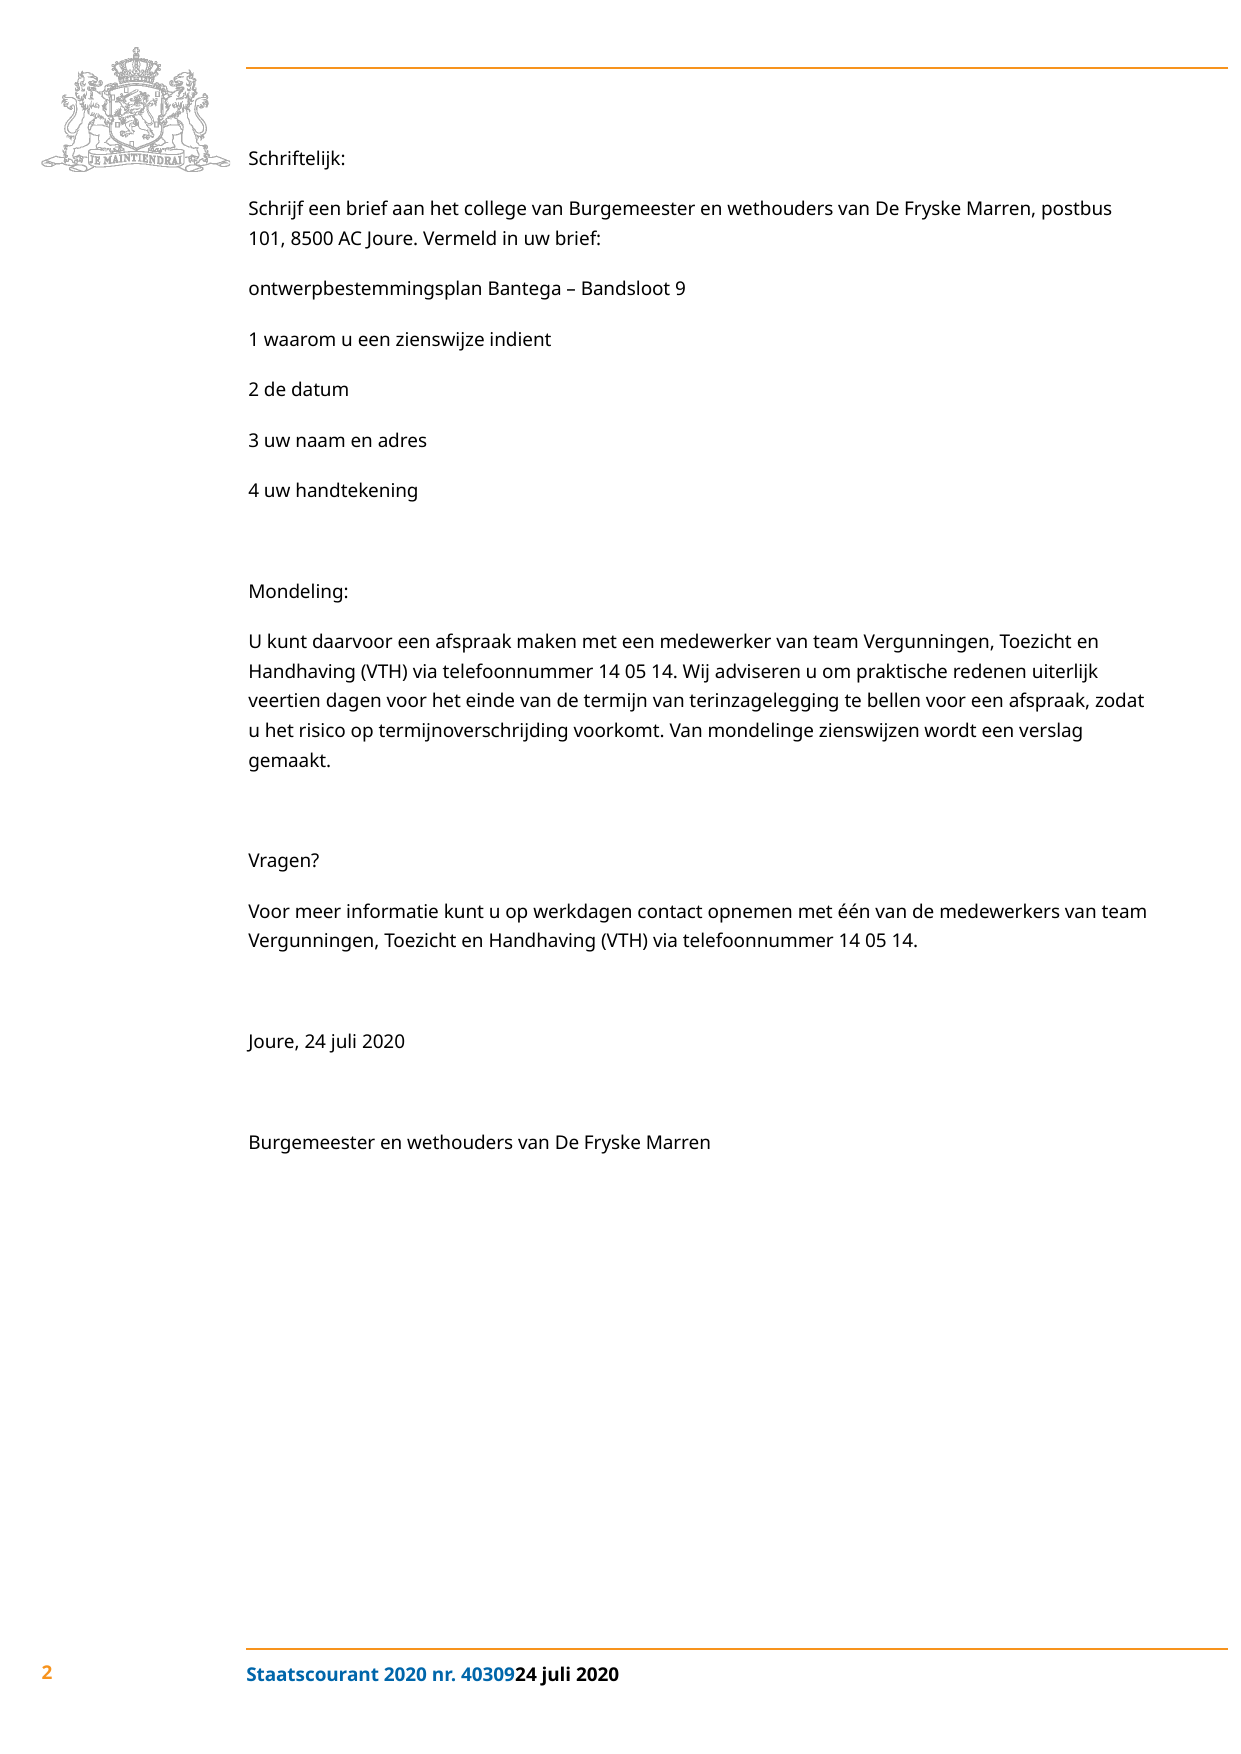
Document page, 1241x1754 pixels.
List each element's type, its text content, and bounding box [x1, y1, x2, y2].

text Schriftelijk: [248, 145, 1152, 171]
text Vragen? [248, 848, 1152, 873]
text Burgemeester en wethouders van De Fryske Marren [248, 1129, 1152, 1155]
text Schrijf een brief aan het college van Burgemeester en wethouders van De Fryske Marren, postbus 101, 8500 AC Joure. Vermeld in uw brief: [248, 196, 1152, 251]
text Voor meer informatie kunt u op werkdagen contact opnemen met één van de medewerkers van team Vergunningen, Toezicht en Handhaving (VTH) via telefoonnummer 14 05 14. [248, 898, 1152, 953]
text 1 waarom u een zienswijze indient [248, 326, 1152, 352]
text 4 uw handtekening [248, 477, 1152, 503]
text U kunt daarvoor een afspraak maken met een medewerker van team Vergunningen, Toezicht en Handhaving (VTH) via telefoonnummer 14 05 14. Wij adviseren u om praktische redenen uiterlijk veertien dagen voor het einde van de termijn van terinzagelegging te bellen voor een afspraak, zodat u het risico op termijnoverschrijding voorkomt. Van mondelinge zienswijzen wordt een verslag gemaakt. [248, 628, 1152, 773]
text 2 de datum [248, 376, 1152, 402]
picture [41, 47, 231, 172]
text Joure, 24 juli 2020 [248, 1028, 1152, 1054]
text Mondeling: [248, 578, 1152, 604]
text 3 uw naam en adres [248, 427, 1152, 453]
text ontwerpbestemmingsplan Bantega – Bandsloot 9 [248, 276, 1152, 301]
